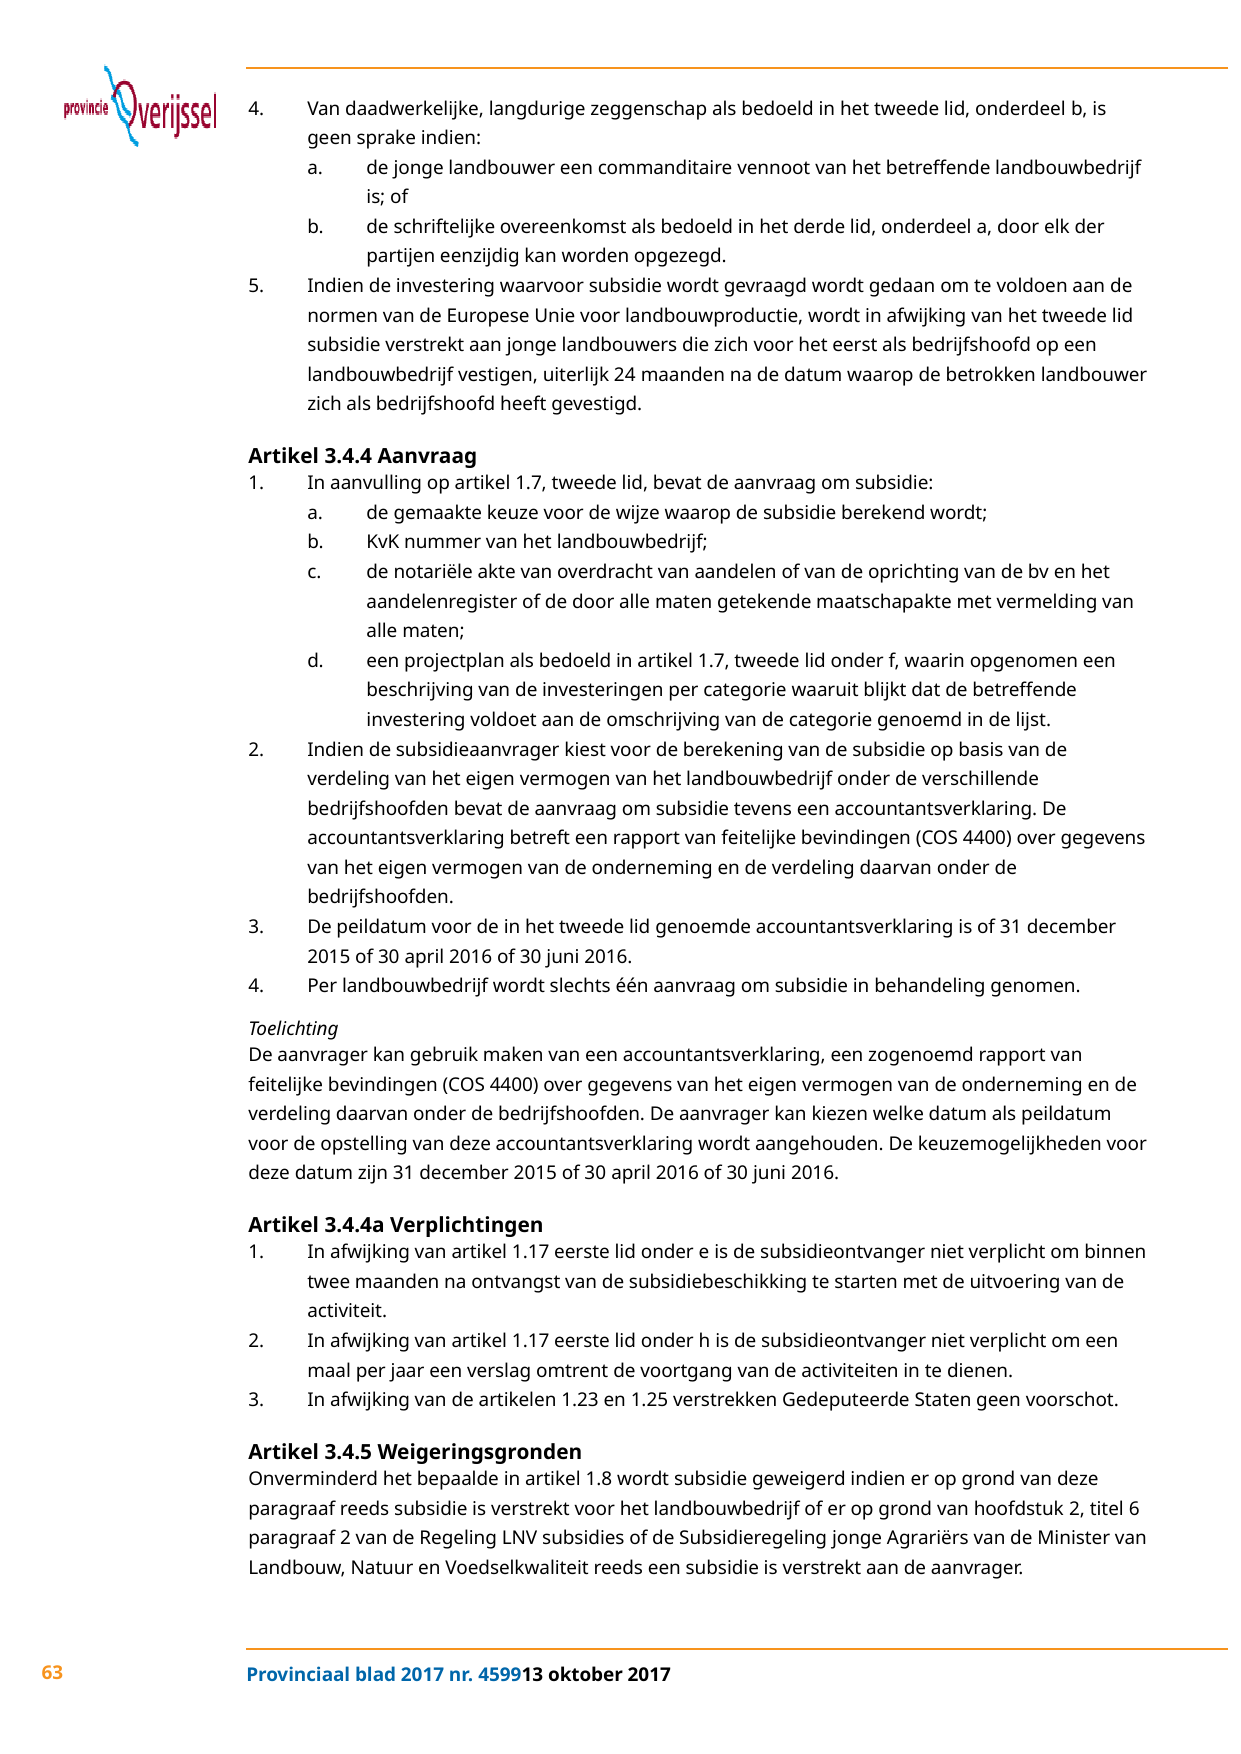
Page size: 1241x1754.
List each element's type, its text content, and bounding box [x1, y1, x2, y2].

list KvK nummer van het landbouwbedrijf; [307, 529, 1152, 554]
list Per landbouwbedrijf wordt slechts één aanvraag om subsidie in behandeling genomen. [248, 972, 1152, 998]
text Toelichting [248, 1016, 1152, 1041]
list de jonge landbouwer een commanditaire vennoot van het betreffende landbouwbedrijf is; of [307, 154, 1152, 209]
list Indien de investering waarvoor subsidie wordt gevraagd wordt gedaan om te voldoen aan de normen van de Europese Unie voor landbouwproductie, wordt in afwijking van het tweede lid subsidie verstrekt aan jonge landbouwers die zich voor het eerst als bedrijfshoofd op een landbouwbedrijf vestigen, uiterlijk 24 maanden na de datum waarop de betrokken landbouwer zich als bedrijfshoofd heeft gevestigd. [248, 272, 1152, 416]
text Artikel 3.4.5 Weigeringsgronden [248, 1437, 1152, 1465]
list de notariële akte van overdracht van aandelen of van de oprichting van de bv en het aandelenregister of de door alle maten getekende maatschapakte met vermelding van alle maten; [307, 558, 1152, 643]
list een projectplan als bedoeld in artikel 1.7, tweede lid onder f, waarin opgenomen een beschrijving van de investeringen per categorie waaruit blijkt dat de betreffende investering voldoet aan de omschrijving van de categorie genoemd in de lijst. [307, 647, 1152, 732]
list In aanvulling op artikel 1.7, tweede lid, bevat de aanvraag om subsidie: [248, 469, 1152, 495]
list In afwijking van artikel 1.17 eerste lid onder h is de subsidieontvanger niet verplicht om een maal per jaar een verslag omtrent de voortgang van de activiteiten in te dienen. [248, 1327, 1152, 1382]
list Van daadwerkelijke, langdurige zeggenschap als bedoeld in het tweede lid, onderdeel b, is geen sprake indien: [248, 95, 1152, 150]
text Artikel 3.4.4 Aanvraag [248, 441, 1152, 469]
picture [41, 47, 231, 172]
text Artikel 3.4.4a Verplichtingen [248, 1210, 1152, 1238]
text Onverminderd het bepaalde in artikel 1.8 wordt subsidie geweigerd indien er op grond van deze paragraaf reeds subsidie is verstrekt voor het landbouwbedrijf of er op grond van hoofdstuk 2, titel 6 paragraaf 2 van de Regeling LNV subsidies of de Subsidieregeling jonge Agrariërs van de Minister van Landbouw, Natuur en Voedselkwaliteit reeds een subsidie is verstrekt aan de aanvrager. [248, 1465, 1152, 1580]
text De aanvrager kan gebruik maken van een accountantsverklaring, een zogenoemd rapport van feitelijke bevindingen (COS 4400) over gegevens van het eigen vermogen van de onderneming en de verdeling daarvan onder de bedrijfshoofden. De aanvrager kan kiezen welke datum als peildatum voor de opstelling van deze accountantsverklaring wordt aangehouden. De keuzemogelijkheden voor deze datum zijn 31 december 2015 of 30 april 2016 of 30 juni 2016. [248, 1041, 1152, 1185]
list de schriftelijke overeenkomst als bedoeld in het derde lid, onderdeel a, door elk der partijen eenzijdig kan worden opgezegd. [307, 213, 1152, 268]
list Indien de subsidieaanvrager kiest voor de berekening van de subsidie op basis van de verdeling van het eigen vermogen van het landbouwbedrijf onder de verschillende bedrijfshoofden bevat de aanvraag om subsidie tevens een accountantsverklaring. De accountantsverklaring betreft een rapport van feitelijke bevindingen (COS 4400) over gegevens van het eigen vermogen van de onderneming en de verdeling daarvan onder de bedrijfshoofden. [248, 736, 1152, 909]
list In afwijking van artikel 1.17 eerste lid onder e is de subsidieontvanger niet verplicht om binnen twee maanden na ontvangst van de subsidiebeschikking te starten met de uitvoering van de activiteit. [248, 1238, 1152, 1323]
list de gemaakte keuze voor de wijze waarop de subsidie berekend wordt; [307, 499, 1152, 525]
list In afwijking van de artikelen 1.23 en 1.25 verstrekken Gedeputeerde Staten geen voorschot. [248, 1386, 1152, 1412]
list De peildatum voor de in het tweede lid genoemde accountantsverklaring is of 31 december 2015 of 30 april 2016 of 30 juni 2016. [248, 913, 1152, 968]
